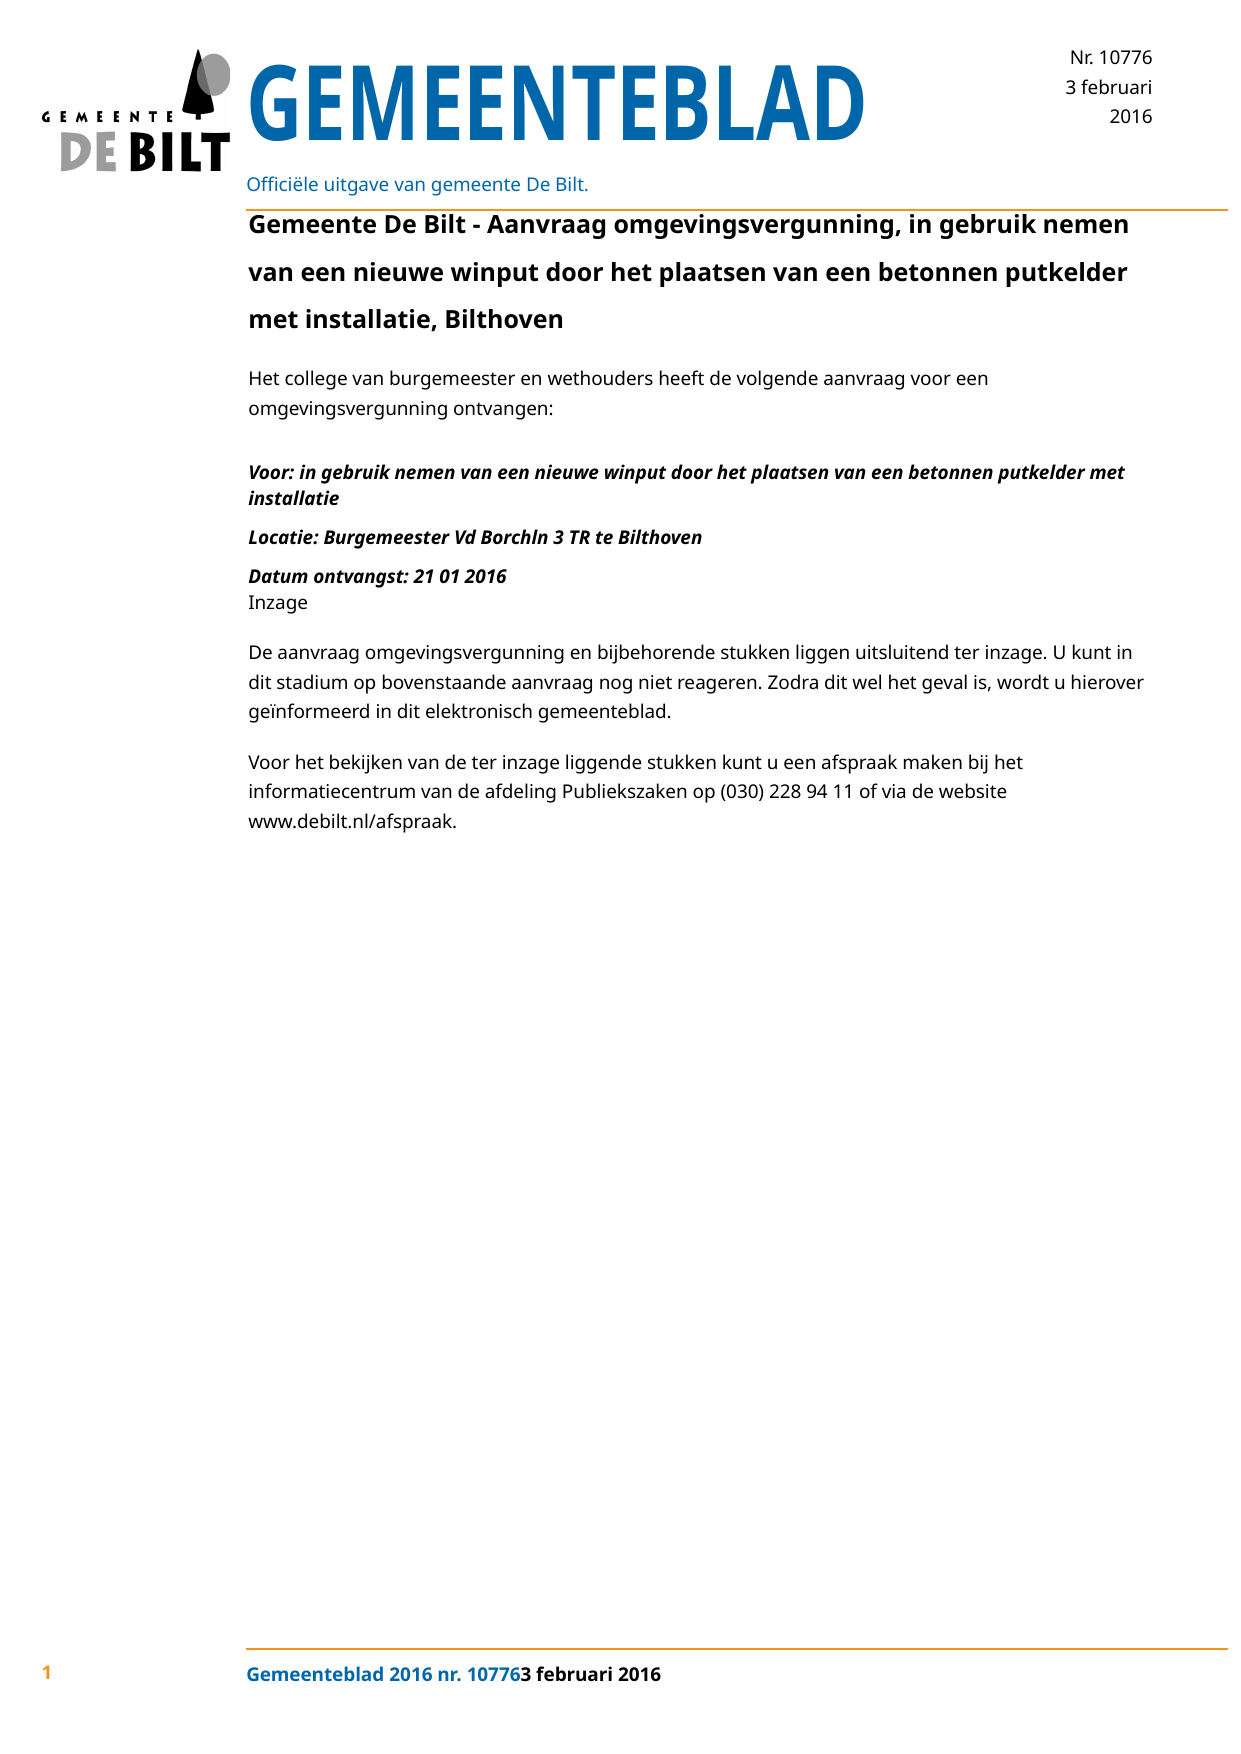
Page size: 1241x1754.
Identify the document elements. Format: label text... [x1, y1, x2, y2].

text Voor: in gebruik nemen van een nieuwe winput door het plaatsen van een betonnen putkelder met installatie [248, 459, 1152, 511]
picture [41, 47, 231, 172]
text Het college van burgemeester en wethouders heeft de volgende aanvraag voor een omgevingsvergunning ontvangen: [248, 366, 1152, 421]
text Gemeente De Bilt - Aanvraag omgevingsvergunning, in gebruik nemen van een nieuwe winput door het plaatsen van een betonnen putkelder met installatie, Bilthoven [248, 211, 1152, 336]
text Locatie: Burgemeester Vd Borchln 3 TR te Bilthoven [248, 524, 1152, 550]
text Voor het bekijken van de ter inzage liggende stukken kunt u een afspraak maken bij het informatiecentrum van de afdeling Publiekszaken op (030) 228 94 11 of via de website www.debilt.nl/afspraak. [248, 749, 1152, 834]
text Datum ontvangst: 21 01 2016 [248, 563, 1152, 589]
text De aanvraag omgevingsvergunning en bijbehorende stukken liggen uitsluitend ter inzage. U kunt in dit stadium op bovenstaande aanvraag nog niet reageren. Zodra dit wel het geval is, wordt u hierover geïnformeerd in dit elektronisch gemeenteblad. [248, 639, 1152, 724]
text Inzage [248, 589, 1152, 615]
